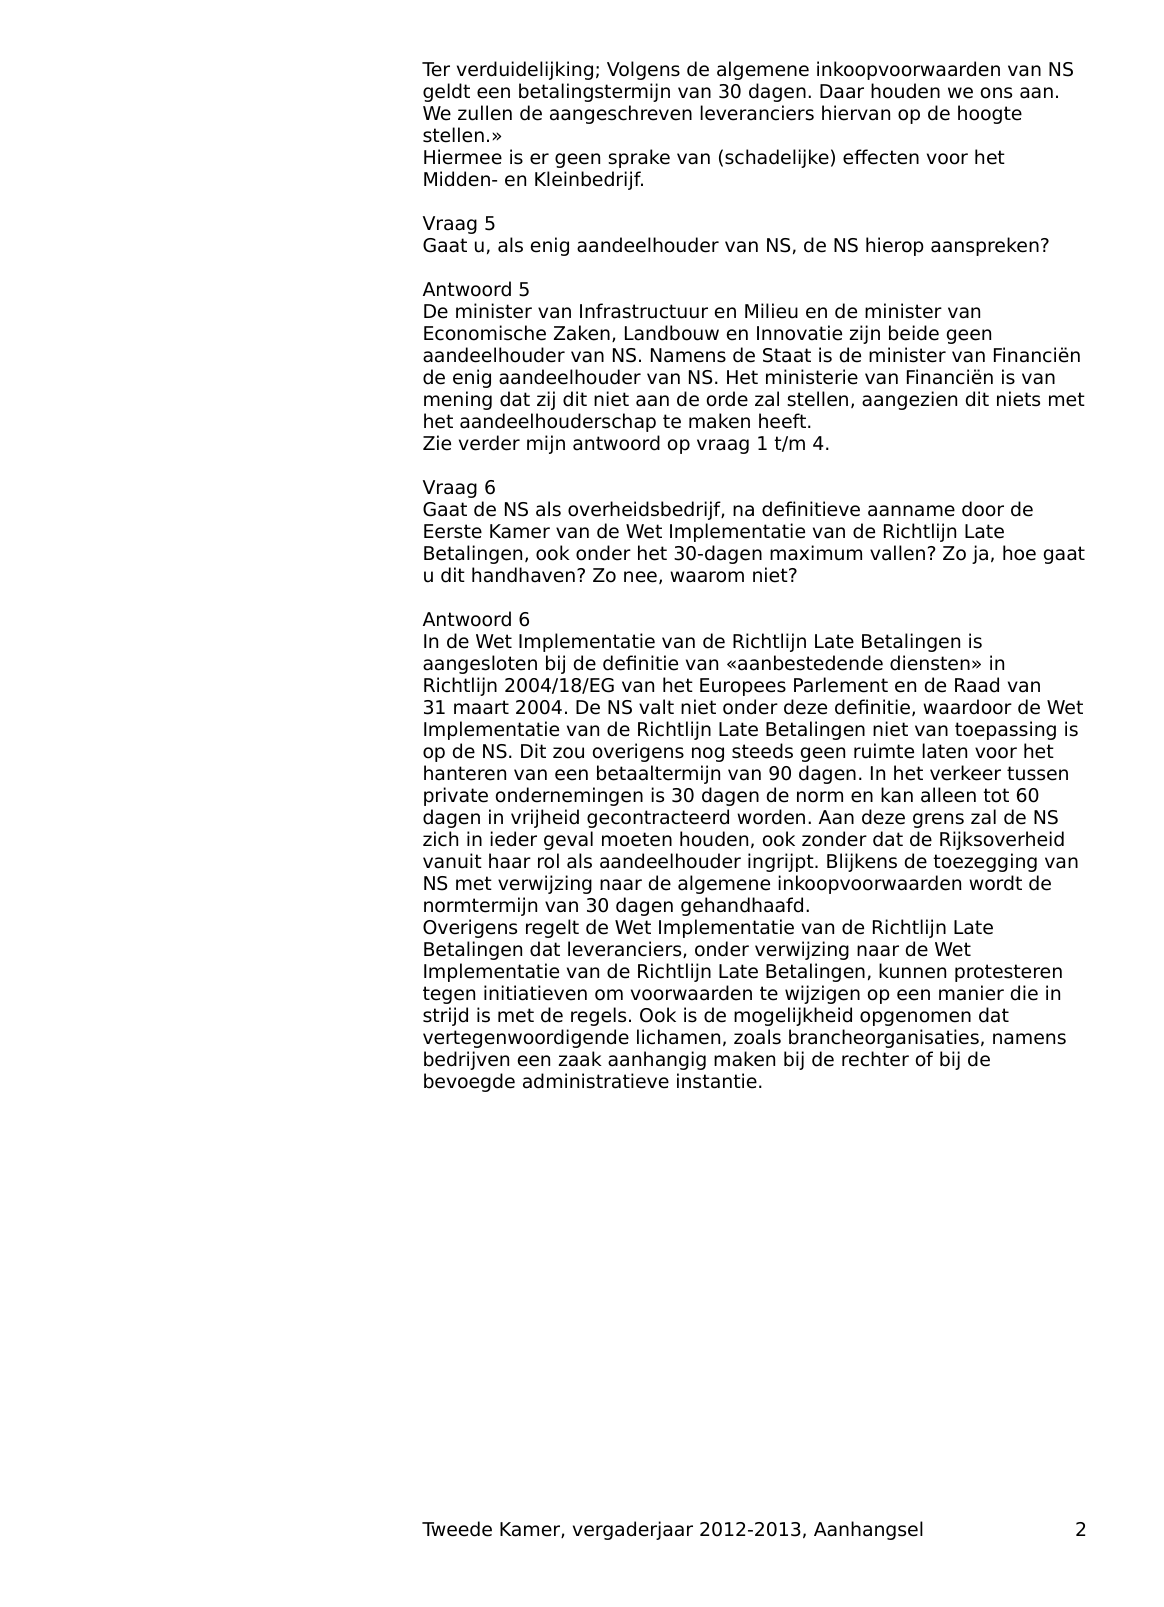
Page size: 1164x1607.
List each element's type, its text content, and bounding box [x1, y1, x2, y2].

text Zie verder mijn antwoord op vraag 1 t/m 4. [422, 433, 1087, 455]
text Hiermee is er geen sprake van (schadelijke) effecten voor het Midden- en Kleinbedrijf. [422, 147, 1087, 191]
text De minister van Infrastructuur en Milieu en de minister van Economische Zaken, Landbouw en Innovatie zijn beide geen aandeelhouder van NS. Namens de Staat is de minister van Financiën de enig aandeelhouder van NS. Het ministerie van Financiën is van mening dat zij dit niet aan de orde zal stellen, aangezien dit niets met het aandeelhouderschap te maken heeft. [422, 301, 1087, 433]
text Antwoord 5 [422, 279, 1087, 301]
text Vraag 6 [422, 477, 1087, 499]
text Antwoord 6 [422, 609, 1087, 631]
text In de Wet Implementatie van de Richtlijn Late Betalingen is aangesloten bij de definitie van «aanbestedende diensten» in Richtlijn 2004/18/EG van het Europees Parlement en de Raad van 31 maart 2004. De NS valt niet onder deze definitie, waardoor de Wet Implementatie van de Richtlijn Late Betalingen niet van toepassing is op de NS. Dit zou overigens nog steeds geen ruimte laten voor het hanteren van een betaaltermijn van 90 dagen. In het verkeer tussen private ondernemingen is 30 dagen de norm en kan alleen tot 60 dagen in vrijheid gecontracteerd worden. Aan deze grens zal de NS zich in ieder geval moeten houden, ook zonder dat de Rijksoverheid vanuit haar rol als aandeelhouder ingrijpt. Blijkens de toezegging van NS met verwijzing naar de algemene inkoopvoorwaarden wordt de normtermijn van 30 dagen gehandhaafd. [422, 631, 1087, 917]
text Gaat de NS als overheidsbedrijf, na definitieve aanname door de Eerste Kamer van de Wet Implementatie van de Richtlijn Late Betalingen, ook onder het 30-dagen maximum vallen? Zo ja, hoe gaat u dit handhaven? Zo nee, waarom niet? [422, 499, 1087, 587]
text Vraag 5 [422, 213, 1087, 235]
text Ter verduidelijking; Volgens de algemene inkoopvoorwaarden van NS geldt een betalingstermijn van 30 dagen. Daar houden we ons aan. We zullen de aangeschreven leveranciers hiervan op de hoogte stellen.» [422, 59, 1087, 147]
text Overigens regelt de Wet Implementatie van de Richtlijn Late Betalingen dat leveranciers, onder verwijzing naar de Wet Implementatie van de Richtlijn Late Betalingen, kunnen protesteren tegen initiatieven om voorwaarden te wijzigen op een manier die in strijd is met de regels. Ook is de mogelijkheid opgenomen dat vertegenwoordigende lichamen, zoals brancheorganisaties, namens bedrijven een zaak aanhangig maken bij de rechter of bij de bevoegde administratieve instantie. [422, 917, 1087, 1093]
text Gaat u, als enig aandeelhouder van NS, de NS hierop aanspreken? [422, 235, 1087, 257]
